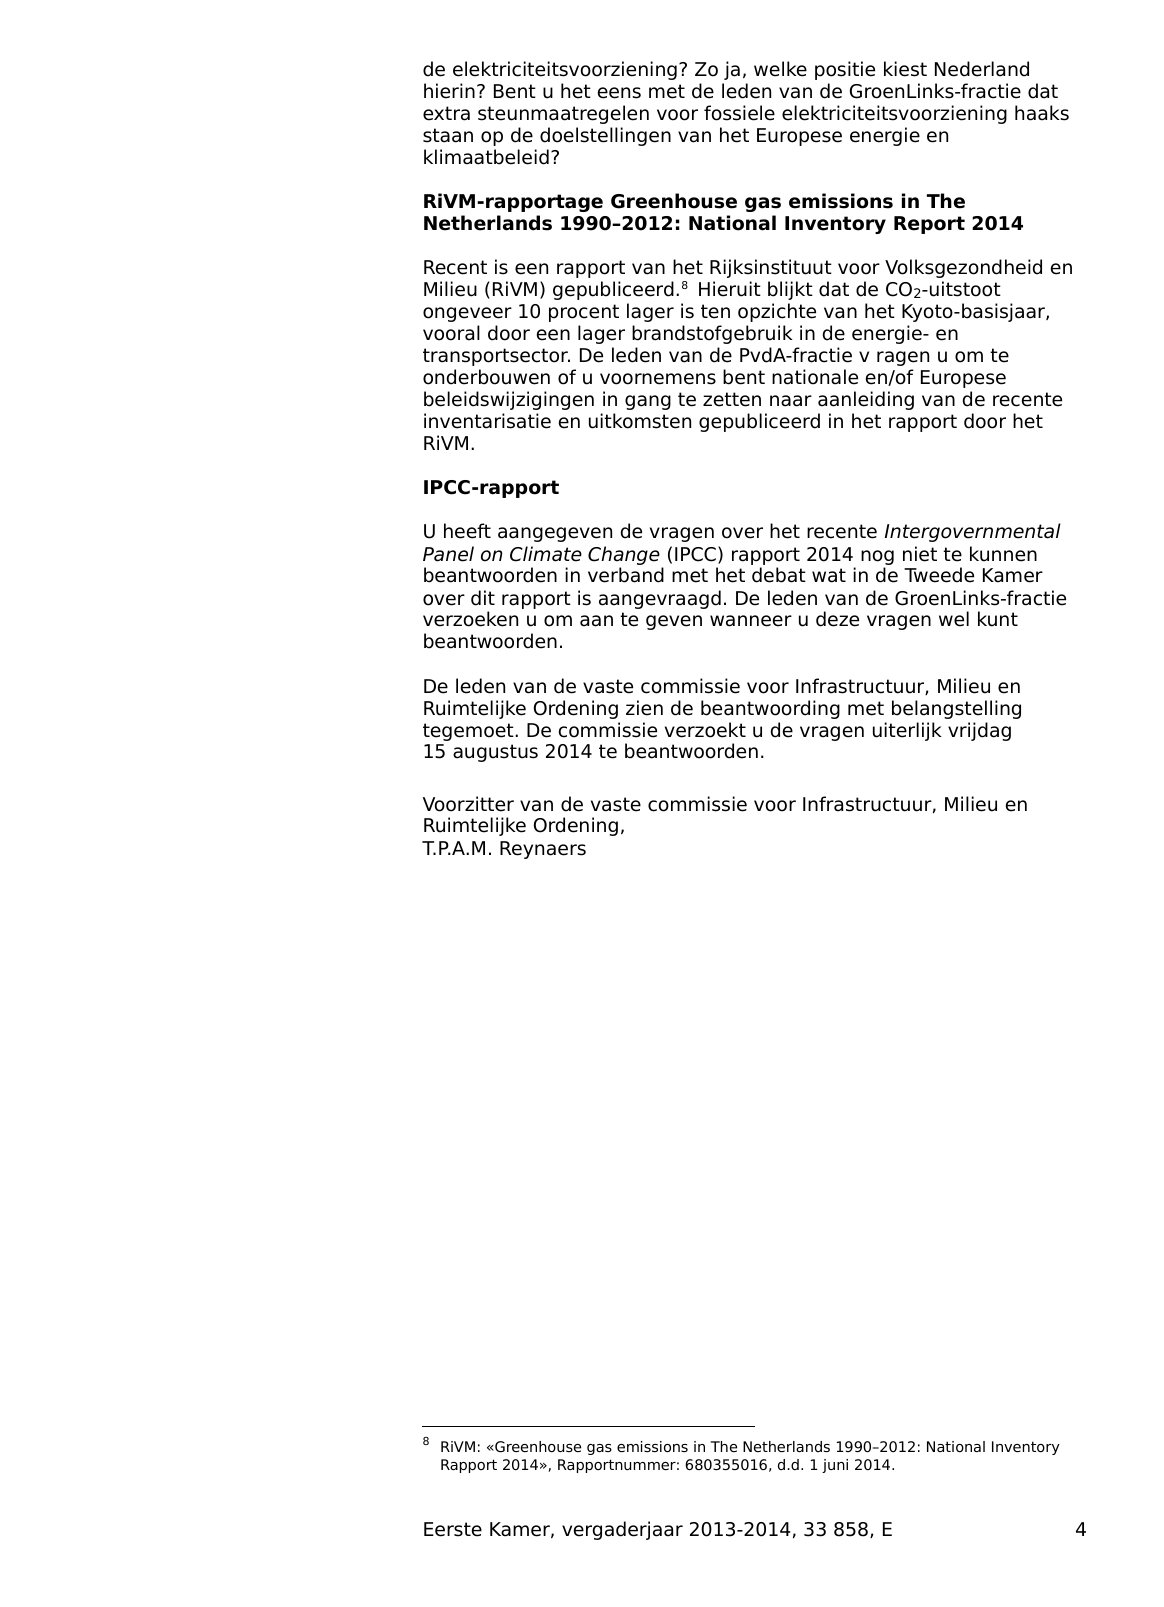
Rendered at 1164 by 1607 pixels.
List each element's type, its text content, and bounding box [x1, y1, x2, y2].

text Voorzitter van de vaste commissie voor Infrastructuur, Milieu en Ruimtelijke Ordening, T.P.A.M. Reynaers [422, 793, 1087, 859]
text RiVM: «Greenhouse gas emissions in The Netherlands 1990–2012: National Inventory Rapport 2014», Rapportnummer: 680355016, d.d. 1 juni 2014. [422, 1435, 1087, 1474]
subtitle IPCC-rapport [422, 477, 1087, 499]
text de elektriciteitsvoorziening? Zo ja, welke positie kiest Nederland hierin? Bent u het eens met de leden van de GroenLinks-fractie dat extra steunmaatregelen voor fossiele elektriciteitsvoorziening haaks staan op de doelstellingen van het Europese energie en klimaatbeleid? [422, 59, 1087, 169]
subtitle RiVM-rapportage Greenhouse gas emissions in The Netherlands 1990–2012: National Inventory Report 2014 [422, 191, 1087, 235]
text Recent is een rapport van het Rijksinstituut voor Volksgezondheid en Milieu (RiVM) gepubliceerd. Hieruit blijkt dat de CO2-uitstoot ongeveer 10 procent lager is ten opzichte van het Kyoto-basisjaar, vooral door een lager brandstofgebruik in de energie- en transportsector. De leden van de PvdA-fractie v ragen u om te onderbouwen of u voornemens bent nationale en/of Europese beleidswijzigingen in gang te zetten naar aanleiding van de recente inventarisatie en uitkomsten gepubliceerd in het rapport door het RiVM. [422, 257, 1087, 455]
text De leden van de vaste commissie voor Infrastructuur, Milieu en Ruimtelijke Ordening zien de beantwoording met belangstelling tegemoet. De commissie verzoekt u de vragen uiterlijk vrijdag 15 augustus 2014 te beantwoorden. [422, 676, 1087, 763]
text U heeft aangegeven de vragen over het recente Intergovernmental Panel on Climate Change (IPCC) rapport 2014 nog niet te kunnen beantwoorden in verband met het debat wat in de Tweede Kamer over dit rapport is aangevraagd. De leden van de GroenLinks-fractie verzoeken u om aan te geven wanneer u deze vragen wel kunt beantwoorden. [422, 521, 1087, 653]
